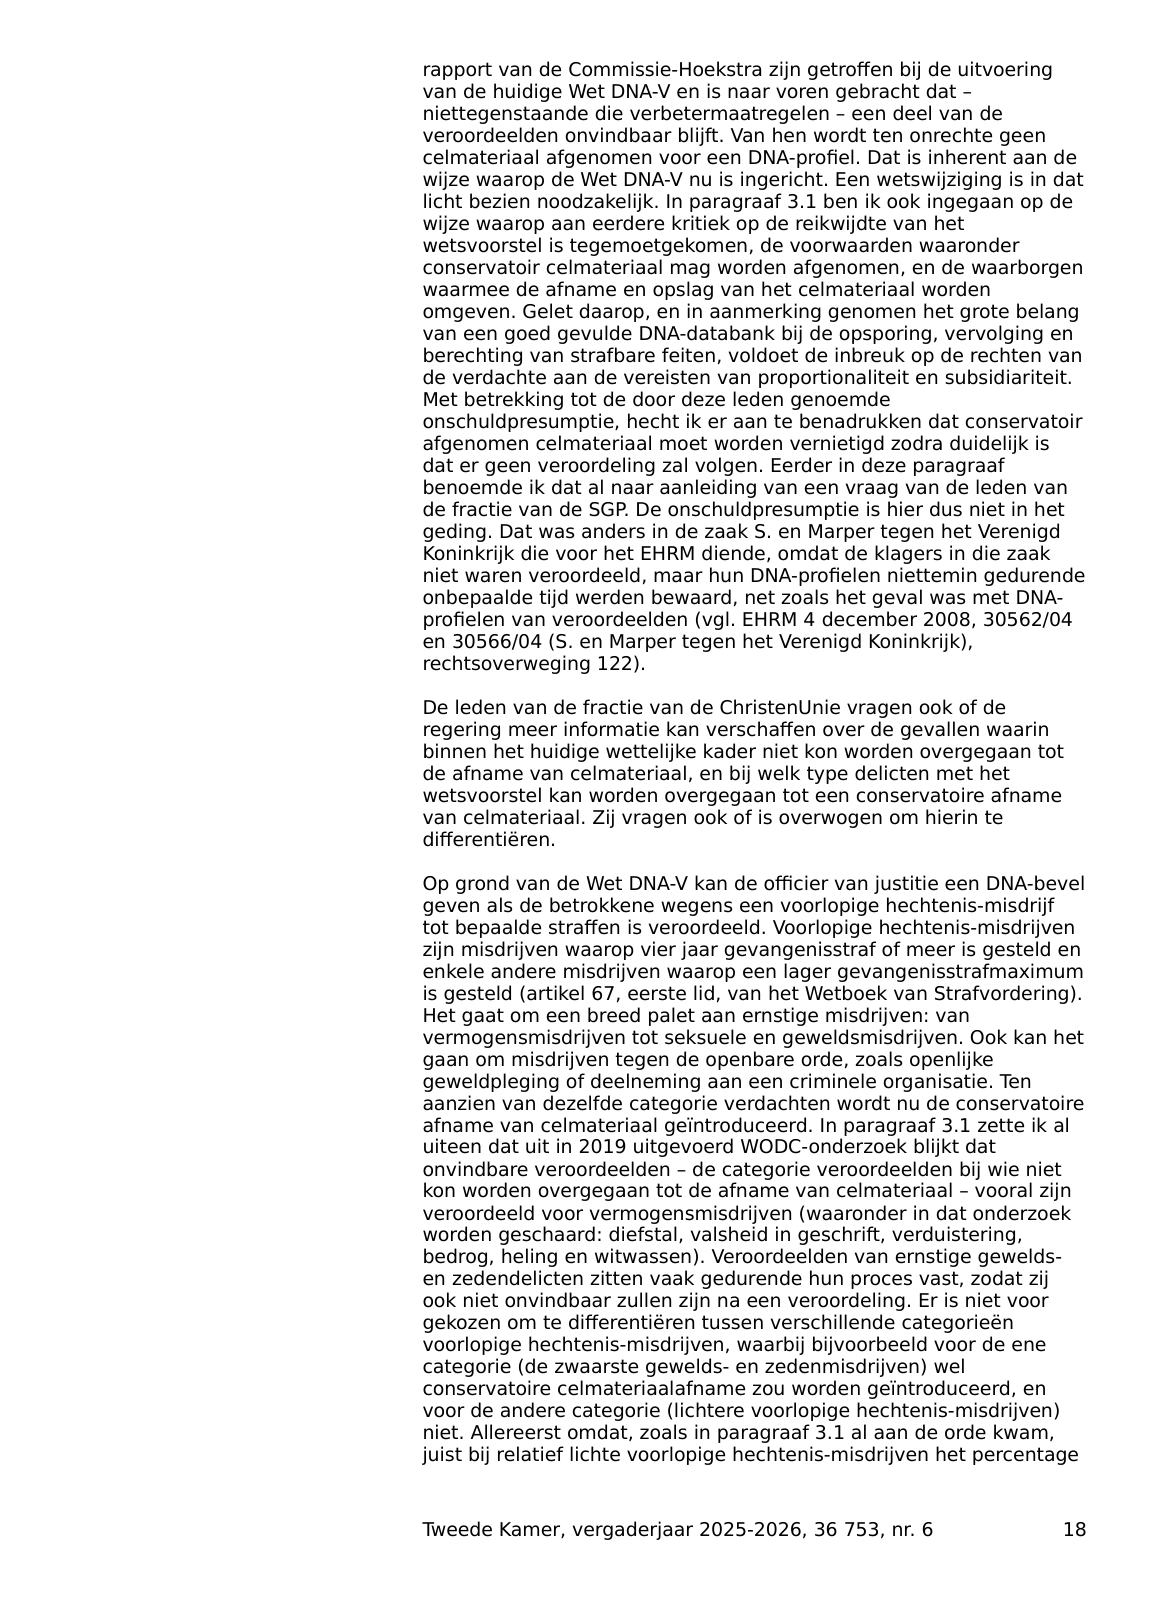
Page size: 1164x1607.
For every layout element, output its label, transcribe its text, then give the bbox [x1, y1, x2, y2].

text rapport van de Commissie-Hoekstra zijn getroffen bij de uitvoering van de huidige Wet DNA-V en is naar voren gebracht dat – niettegenstaande die verbetermaatregelen – een deel van de veroordeelden onvindbaar blijft. Van hen wordt ten onrechte geen celmateriaal afgenomen voor een DNA-profiel. Dat is inherent aan de wijze waarop de Wet DNA-V nu is ingericht. Een wetswijziging is in dat licht bezien noodzakelijk. In paragraaf 3.1 ben ik ook ingegaan op de wijze waarop aan eerdere kritiek op de reikwijdte van het wetsvoorstel is tegemoetgekomen, de voorwaarden waaronder conservatoir celmateriaal mag worden afgenomen, en de waarborgen waarmee de afname en opslag van het celmateriaal worden omgeven. Gelet daarop, en in aanmerking genomen het grote belang van een goed gevulde DNA-databank bij de opsporing, vervolging en berechting van strafbare feiten, voldoet de inbreuk op de rechten van de verdachte aan de vereisten van proportionaliteit en subsidiariteit. Met betrekking tot de door deze leden genoemde onschuldpresumptie, hecht ik er aan te benadrukken dat conservatoir afgenomen celmateriaal moet worden vernietigd zodra duidelijk is dat er geen veroordeling zal volgen. Eerder in deze paragraaf benoemde ik dat al naar aanleiding van een vraag van de leden van de fractie van de SGP. De onschuldpresumptie is hier dus niet in het geding. Dat was anders in de zaak S. en Marper tegen het Verenigd Koninkrijk die voor het EHRM diende, omdat de klagers in die zaak niet waren veroordeeld, maar hun DNA-profielen niettemin gedurende onbepaalde tijd werden bewaard, net zoals het geval was met DNA-profielen van veroordeelden (vgl. EHRM 4 december 2008, 30562/04 en 30566/04 (S. en Marper tegen het Verenigd Koninkrijk), rechtsoverweging 122). [422, 59, 1087, 674]
text Op grond van de Wet DNA-V kan de officier van justitie een DNA-bevel geven als de betrokkene wegens een voorlopige hechtenis-misdrijf tot bepaalde straffen is veroordeeld. Voorlopige hechtenis-misdrijven zijn misdrijven waarop vier jaar gevangenisstraf of meer is gesteld en enkele andere misdrijven waarop een lager gevangenisstrafmaximum is gesteld (artikel 67, eerste lid, van het Wetboek van Strafvordering). Het gaat om een breed palet aan ernstige misdrijven: van vermogensmisdrijven tot seksuele en geweldsmisdrijven. Ook kan het gaan om misdrijven tegen de openbare orde, zoals openlijke geweldpleging of deelneming aan een criminele organisatie. Ten aanzien van dezelfde categorie verdachten wordt nu de conservatoire afname van celmateriaal geïntroduceerd. In paragraaf 3.1 zette ik al uiteen dat uit in 2019 uitgevoerd WODC-onderzoek blijkt dat onvindbare veroordeelden – de categorie veroordeelden bij wie niet kon worden overgegaan tot de afname van celmateriaal – vooral zijn veroordeeld voor vermogensmisdrijven (waaronder in dat onderzoek worden geschaard: diefstal, valsheid in geschrift, verduistering, bedrog, heling en witwassen). Veroordeelden van ernstige gewelds- en zedendelicten zitten vaak gedurende hun proces vast, zodat zij ook niet onvindbaar zullen zijn na een veroordeling. Er is niet voor gekozen om te differentiëren tussen verschillende categorieën voorlopige hechtenis-misdrijven, waarbij bijvoorbeeld voor de ene categorie (de zwaarste gewelds- en zedenmisdrijven) wel conservatoire celmateriaalafname zou worden geïntroduceerd, en voor de andere categorie (lichtere voorlopige hechtenis-misdrijven) niet. Allereerst omdat, zoals in paragraaf 3.1 al aan de orde kwam, juist bij relatief lichte voorlopige hechtenis-misdrijven het percentage [422, 873, 1087, 1466]
text De leden van de fractie van de ChristenUnie vragen ook of de regering meer informatie kan verschaffen over de gevallen waarin binnen het huidige wettelijke kader niet kon worden overgegaan tot de afname van celmateriaal, en bij welk type delicten met het wetsvoorstel kan worden overgegaan tot een conservatoire afname van celmateriaal. Zij vragen ook of is overwogen om hierin te differentiëren. [422, 697, 1087, 851]
